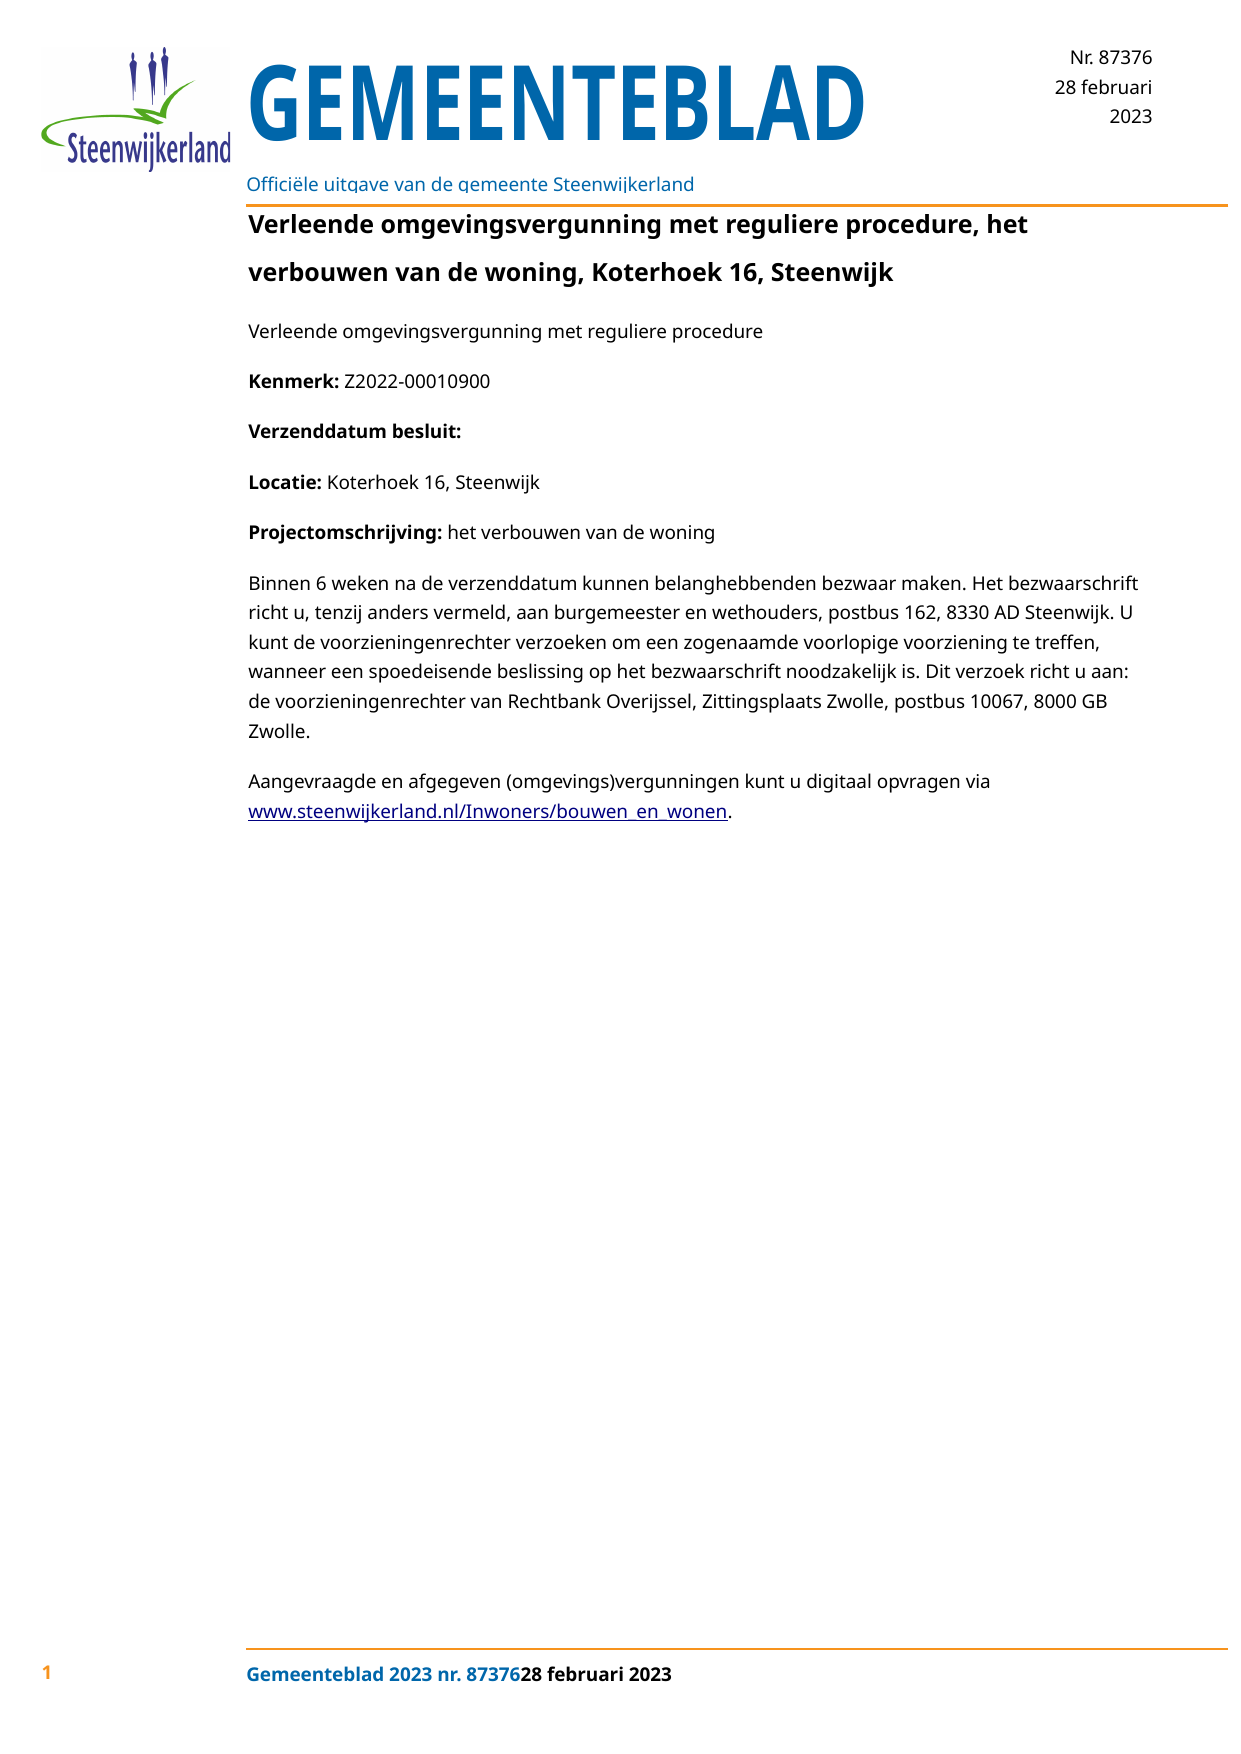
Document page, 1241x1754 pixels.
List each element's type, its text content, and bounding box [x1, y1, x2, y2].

text Locatie: Koterhoek 16, Steenwijk [248, 469, 1152, 495]
text Verzenddatum besluit: [248, 419, 1152, 444]
text Kenmerk: Z2022-00010900 [248, 368, 1152, 394]
picture [41, 47, 231, 172]
text Verleende omgevingsvergunning met reguliere procedure [248, 318, 1152, 344]
text Verleende omgevingsvergunning met reguliere procedure, het verbouwen van de woning, Koterhoek 16, Steenwijk [248, 207, 1152, 288]
text Binnen 6 weken na de verzenddatum kunnen belanghebbenden bezwaar maken. Het bezwaarschrift richt u, tenzij anders vermeld, aan burgemeester en wethouders, postbus 162, 8330 AD Steenwijk. U kunt de voorzieningenrechter verzoeken om een zogenaamde voorlopige voorziening te treffen, wanneer een spoedeisende beslissing op het bezwaarschrift noodzakelijk is. Dit verzoek richt u aan: de voorzieningenrechter van Rechtbank Overijssel, Zittingsplaats Zwolle, postbus 10067, 8000 GB Zwolle. [248, 570, 1152, 744]
text Projectomschrijving: het verbouwen van de woning [248, 519, 1152, 545]
text Aangevraagde en afgegeven (omgevings)vergunningen kunt u digitaal opvragen via www.steenwijkerland.nl/Inwoners/bouwen_en_wonen. [248, 768, 1152, 824]
